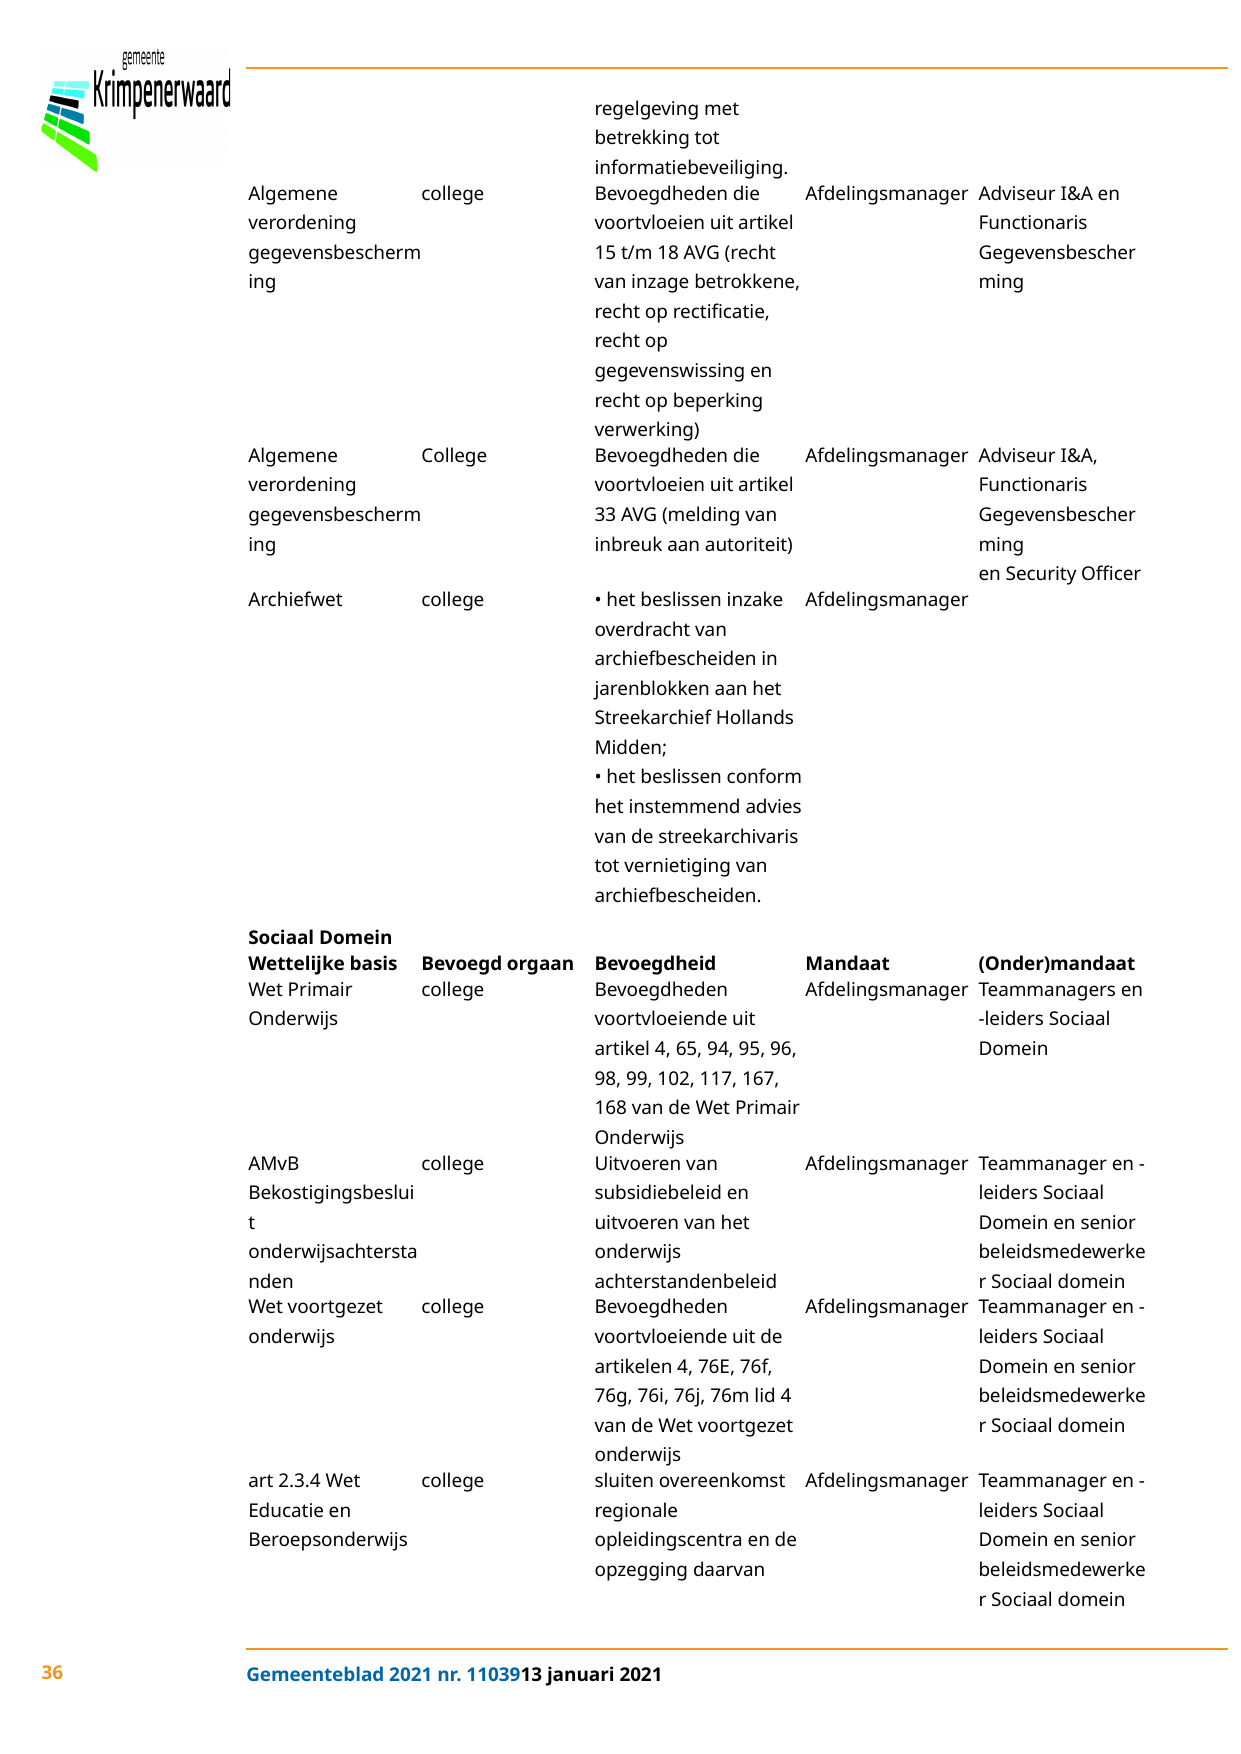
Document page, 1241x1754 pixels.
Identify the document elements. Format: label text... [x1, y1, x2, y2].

text Sociaal Domein [248, 924, 1152, 950]
table_header Bevoegdheid [594, 950, 805, 976]
table_cell [978, 95, 1152, 180]
table_cell • het beslissen inzake overdracht van archiefbescheiden in jarenblokken aan het Streekarchief Hollands Midden; • het beslissen conform het instemmend advies van de streekarchivaris tot vernietiging van archiefbescheiden. [594, 586, 805, 908]
table_cell sluiten overeenkomst regionale opleidingscentra en de opzegging daarvan [594, 1468, 805, 1611]
table_cell college [421, 586, 594, 908]
table_header Mandaat [805, 950, 978, 976]
table_cell Bevoegdheden die voortvloeien uit artikel 15 t/m 18 AVG (recht van inzage betrokkene, recht op rectificatie, recht op gegevenswissing en recht op beperking verwerking) [594, 180, 805, 442]
table_cell Teammanager en -leiders Sociaal Domein en senior beleidsmedewerker Sociaal domein [978, 1294, 1152, 1467]
table_cell Teammanagers en -leiders Sociaal Domein [978, 976, 1152, 1150]
table_cell college [421, 180, 594, 442]
table_cell [248, 95, 421, 180]
table_cell Adviseur I&A en Functionaris Gegevensbescherming [978, 180, 1152, 442]
table_cell [421, 95, 594, 180]
table_cell regelgeving met betrekking tot informatiebeveiliging. [594, 95, 805, 180]
table_cell Afdelingsmanager [805, 586, 978, 908]
table_cell Bevoegdheden voortvloeiende uit de artikelen 4, 76E, 76f, 76g, 76i, 76j, 76m lid 4 van de Wet voortgezet onderwijs [594, 1294, 805, 1467]
table_cell Afdelingsmanager [805, 1468, 978, 1611]
table_cell Adviseur I&A, Functionaris Gegevensbescherming en Security Officer [978, 442, 1152, 586]
table_header Wettelijke basis [248, 950, 421, 976]
table_cell college [421, 1150, 594, 1294]
table_cell Teammanager en -leiders Sociaal Domein en senior beleidsmedewerker Sociaal domein [978, 1150, 1152, 1294]
picture [41, 47, 231, 172]
table_cell college [421, 1294, 594, 1467]
table_cell Wet voortgezet onderwijs [248, 1294, 421, 1467]
table_cell Wet Primair Onderwijs [248, 976, 421, 1150]
table_cell Afdelingsmanager [805, 1294, 978, 1467]
table_cell college [421, 976, 594, 1150]
table_cell Uitvoeren van subsidiebeleid en uitvoeren van het onderwijs achterstandenbeleid [594, 1150, 805, 1294]
table_cell College [421, 442, 594, 586]
table_header Bevoegd orgaan [421, 950, 594, 976]
table_header (Onder)mandaat [978, 950, 1152, 976]
table_cell Algemene verordening gegevensbescherming [248, 442, 421, 586]
table_cell Algemene verordening gegevensbescherming [248, 180, 421, 442]
table_cell Archiefwet [248, 586, 421, 908]
table_cell Afdelingsmanager [805, 976, 978, 1150]
table_cell Teammanager en -leiders Sociaal Domein en senior beleidsmedewerker Sociaal domein [978, 1468, 1152, 1611]
table_cell [978, 586, 1152, 908]
table_cell [805, 95, 978, 180]
table_cell AMvB Bekostigingsbesluit onderwijsachterstanden [248, 1150, 421, 1294]
table_cell Afdelingsmanager [805, 180, 978, 442]
table_cell Bevoegdheden voortvloeiende uit artikel 4, 65, 94, 95, 96, 98, 99, 102, 117, 167, 168 van de Wet Primair Onderwijs [594, 976, 805, 1150]
table_cell art 2.3.4 Wet Educatie en Beroepsonderwijs [248, 1468, 421, 1611]
table_cell college [421, 1468, 594, 1611]
table_cell Afdelingsmanager [805, 1150, 978, 1294]
table_cell Afdelingsmanager [805, 442, 978, 586]
table_cell Bevoegdheden die voortvloeien uit artikel 33 AVG (melding van inbreuk aan autoriteit) [594, 442, 805, 586]
